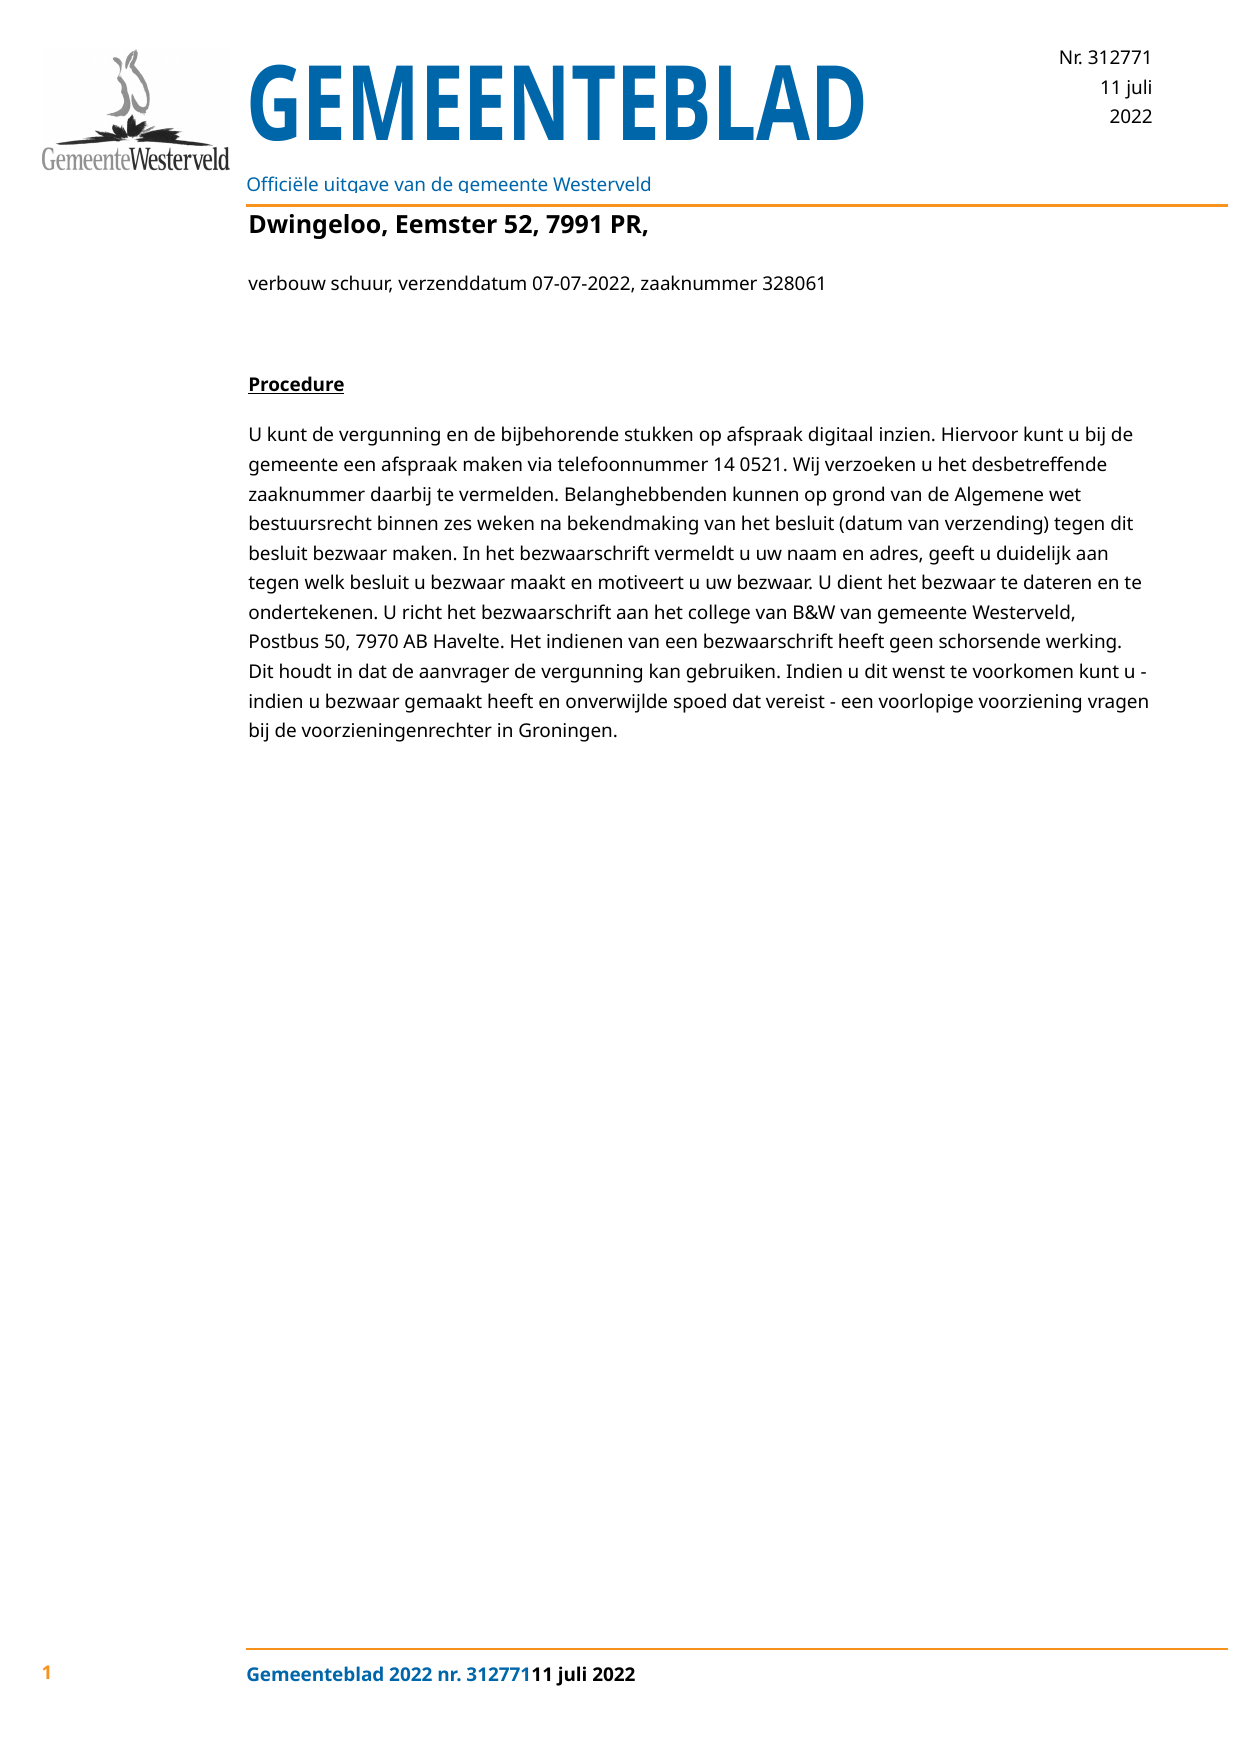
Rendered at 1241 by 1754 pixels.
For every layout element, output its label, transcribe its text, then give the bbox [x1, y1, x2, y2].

text U kunt de vergunning en de bijbehorende stukken op afspraak digitaal inzien. Hiervoor kunt u bij de gemeente een afspraak maken via telefoonnummer 14 0521. Wij verzoeken u het desbetreffende zaaknummer daarbij te vermelden. Belanghebbenden kunnen op grond van de Algemene wet bestuursrecht binnen zes weken na bekendmaking van het besluit (datum van verzending) tegen dit besluit bezwaar maken. In het bezwaarschrift vermeldt u uw naam en adres, geeft u duidelijk aan tegen welk besluit u bezwaar maakt en motiveert u uw bezwaar. U dient het bezwaar te dateren en te ondertekenen. U richt het bezwaarschrift aan het college van B&W van gemeente Westerveld, Postbus 50, 7970 AB Havelte. Het indienen van een bezwaarschrift heeft geen schorsende werking. Dit houdt in dat de aanvrager de vergunning kan gebruiken. Indien u dit wenst te voorkomen kunt u - indien u bezwaar gemaakt heeft en onverwijlde spoed dat vereist - een voorlopige voorziening vragen bij de voorzieningenrechter in Groningen. [248, 422, 1152, 743]
picture [41, 47, 231, 172]
text verbouw schuur, verzenddatum 07-07-2022, zaaknummer 328061 [248, 270, 1152, 296]
text Procedure [248, 371, 1152, 397]
text Dwingeloo, Eemster 52, 7991 PR, [248, 207, 1152, 241]
